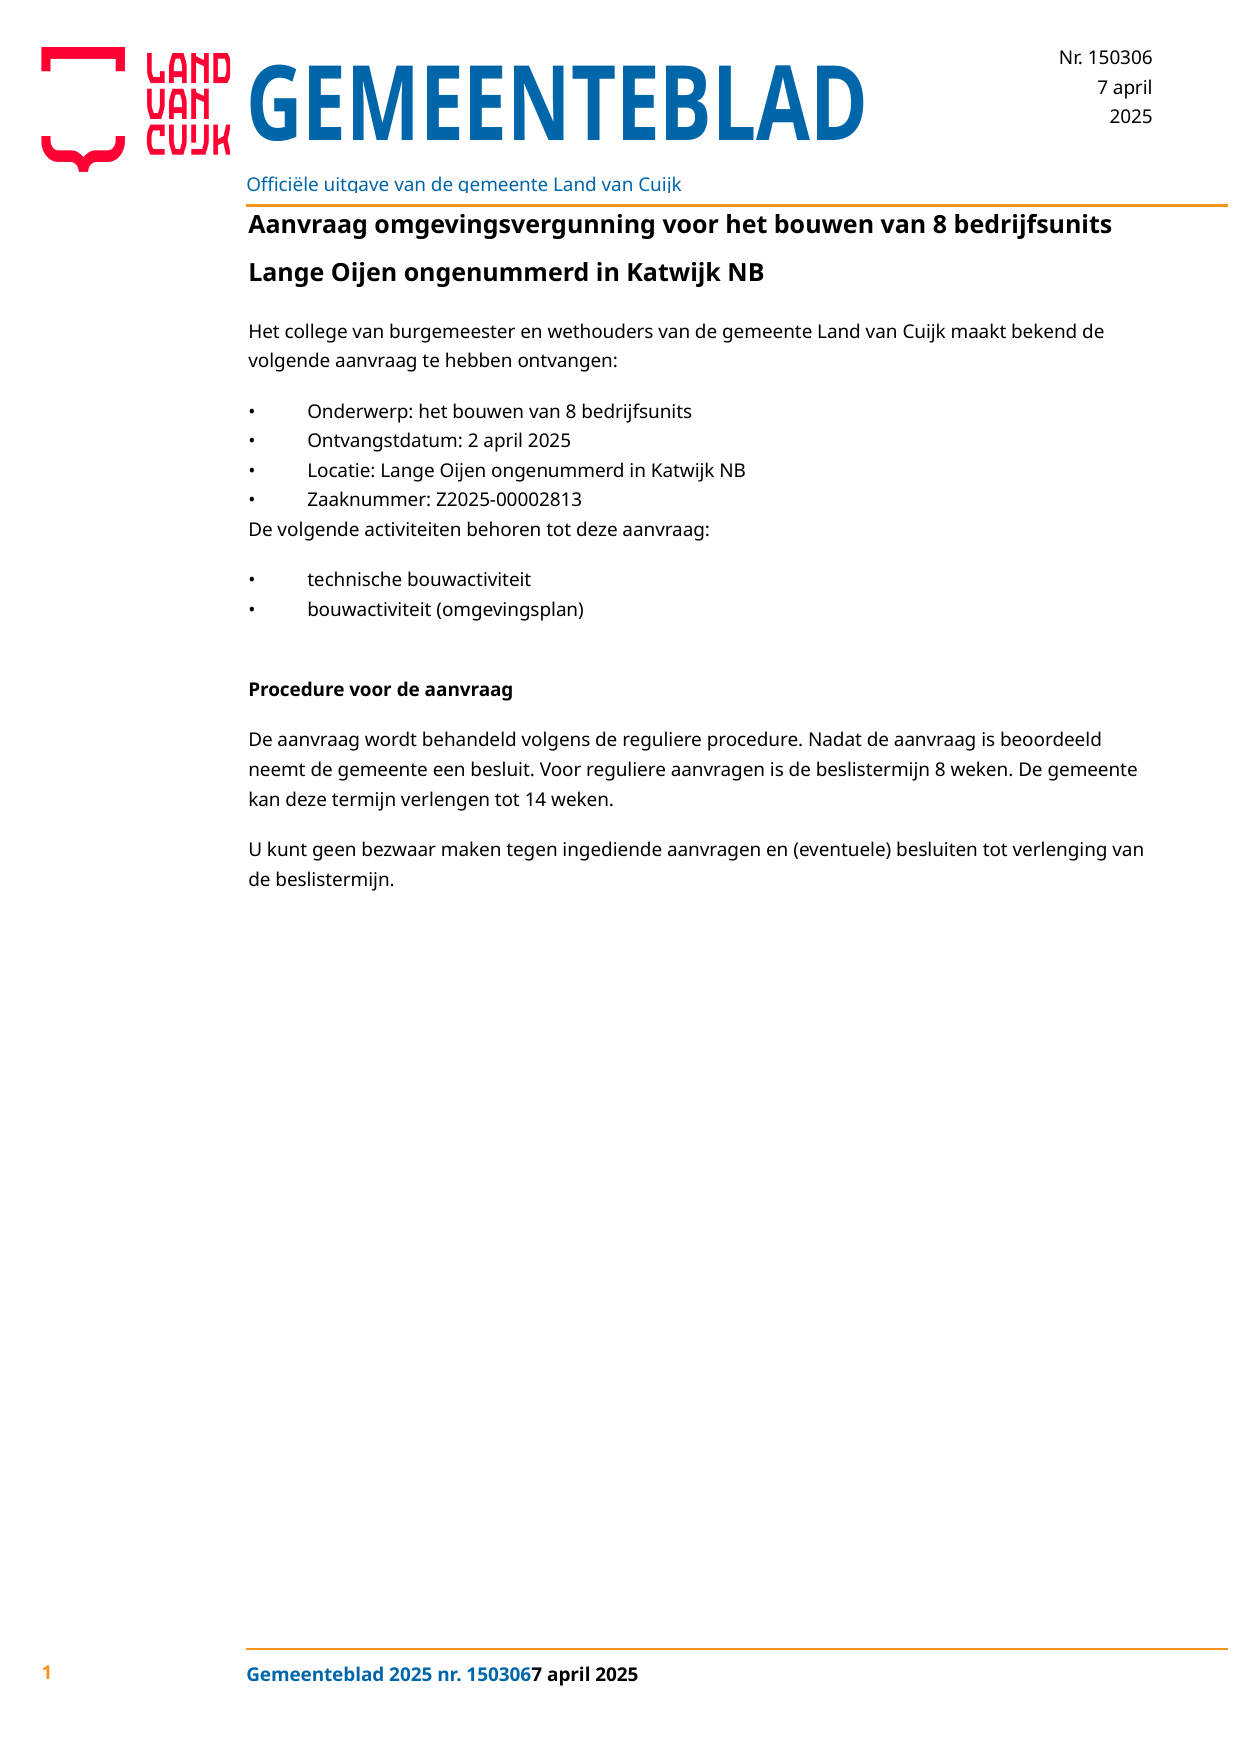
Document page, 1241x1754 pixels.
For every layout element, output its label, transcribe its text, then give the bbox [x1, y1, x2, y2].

list Ontvangstdatum: 2 april 2025 [248, 427, 1152, 453]
text U kunt geen bezwaar maken tegen ingediende aanvragen en (eventuele) besluiten tot verlenging van de beslistermijn. [248, 836, 1152, 892]
picture [41, 47, 231, 172]
list bouwactiviteit (omgevingsplan) [248, 596, 1152, 622]
list Zaaknummer: Z2025-00002813 [248, 487, 1152, 512]
text De aanvraag wordt behandeld volgens de reguliere procedure. Nadat de aanvraag is beoordeeld neemt de gemeente een besluit. Voor reguliere aanvragen is de beslistermijn 8 weken. De gemeente kan deze termijn verlengen tot 14 weken. [248, 727, 1152, 812]
text De volgende activiteiten behoren tot deze aanvraag: [248, 516, 1152, 542]
list Locatie: Lange Oijen ongenummerd in Katwijk NB [248, 457, 1152, 483]
text Het college van burgemeester en wethouders van de gemeente Land van Cuijk maakt bekend de volgende aanvraag te hebben ontvangen: [248, 318, 1152, 373]
list Onderwerp: het bouwen van 8 bedrijfsunits [248, 398, 1152, 424]
list technische bouwactiviteit [248, 567, 1152, 592]
text Procedure voor de aanvraag [248, 676, 1152, 702]
text Aanvraag omgevingsvergunning voor het bouwen van 8 bedrijfsunits Lange Oijen ongenummerd in Katwijk NB [248, 207, 1152, 288]
